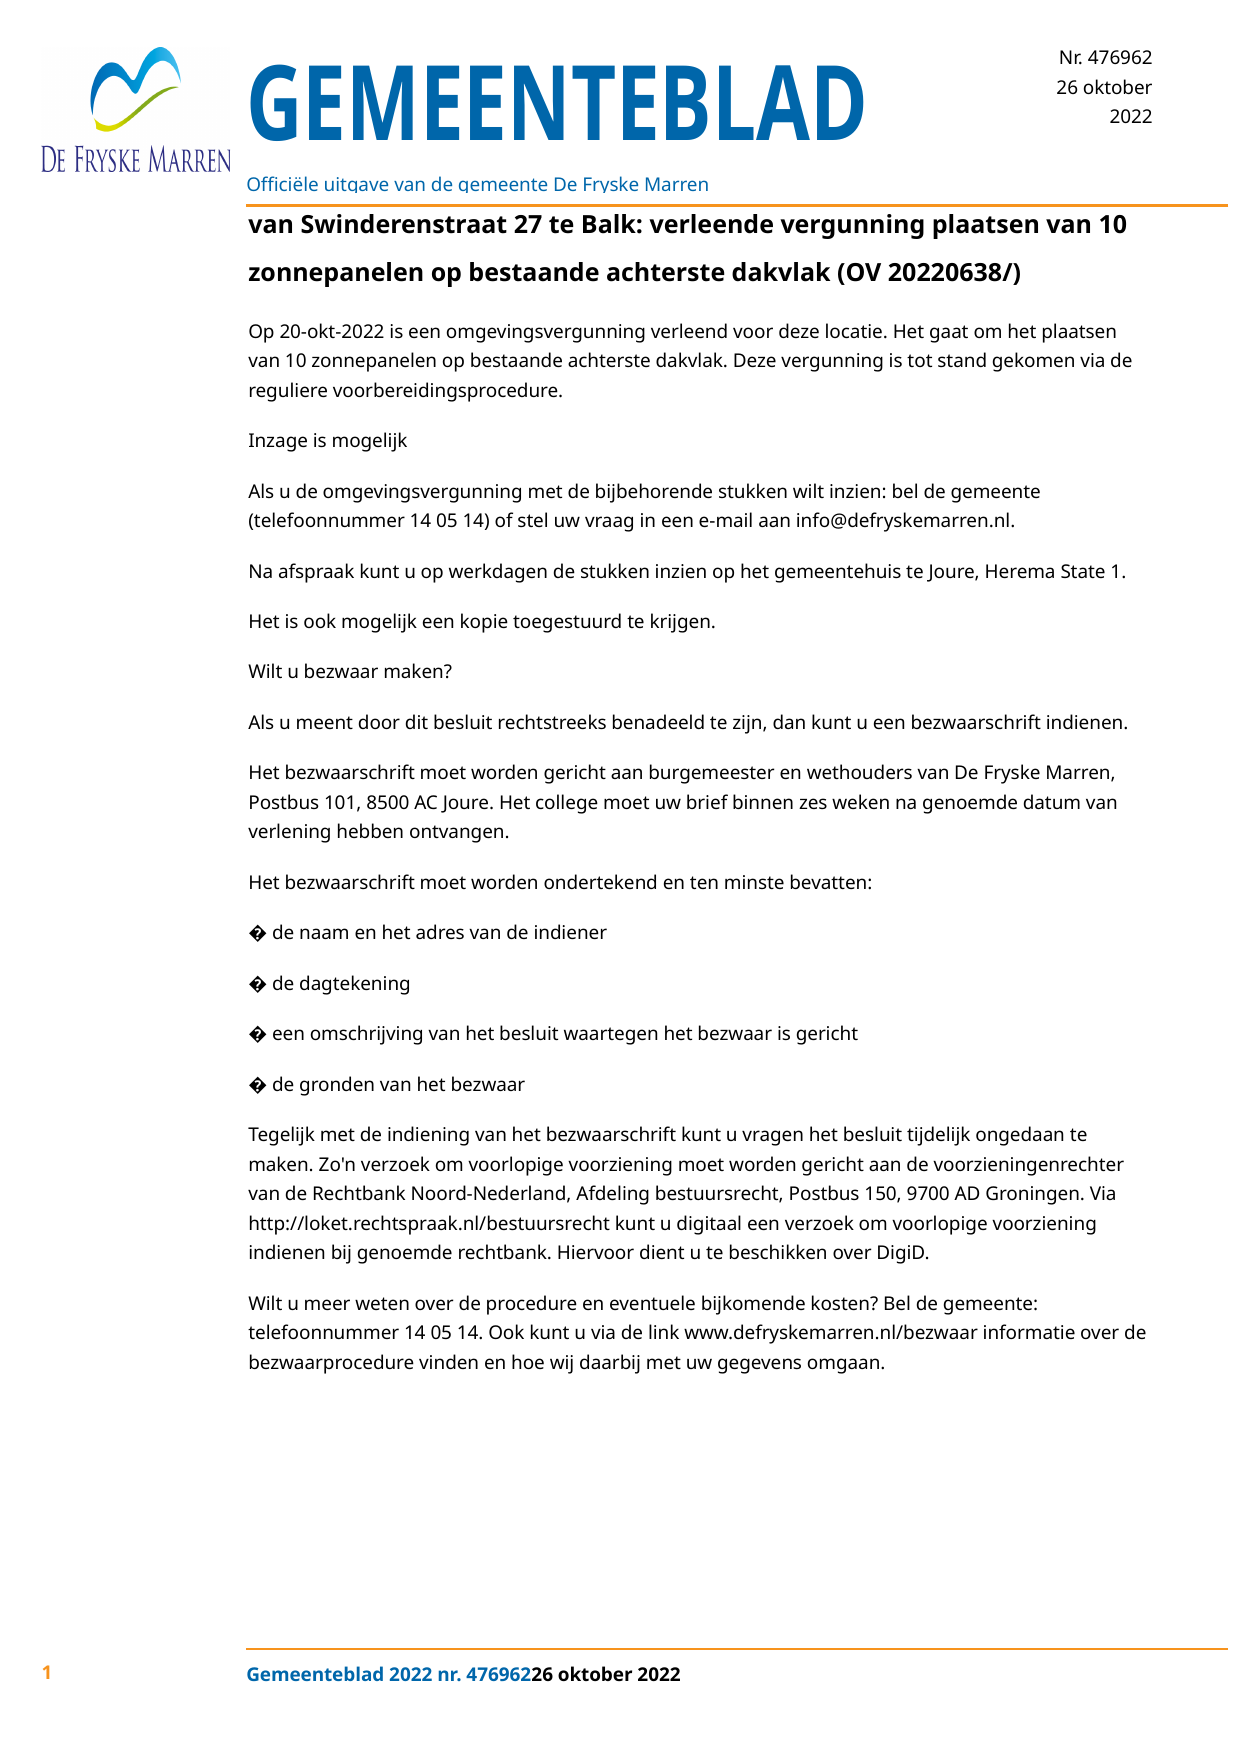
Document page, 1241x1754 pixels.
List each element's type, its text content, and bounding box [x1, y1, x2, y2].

text Het bezwaarschrift moet worden gericht aan burgemeester en wethouders van De Fryske Marren, Postbus 101, 8500 AC Joure. Het college moet uw brief binnen zes weken na genoemde datum van verlening hebben ontvangen. [248, 759, 1152, 844]
text Als u meent door dit besluit rechtstreeks benadeeld te zijn, dan kunt u een bezwaarschrift indienen. [248, 709, 1152, 735]
text Inzage is mogelijk [248, 427, 1152, 453]
text van Swinderenstraat 27 te Balk: verleende vergunning plaatsen van 10 zonnepanelen op bestaande achterste dakvlak (OV 20220638/) [248, 207, 1152, 288]
text Als u de omgevingsvergunning met de bijbehorende stukken wilt inzien: bel de gemeente (telefoonnummer 14 05 14) of stel uw vraag in een e-mail aan info@defryskemarren.nl. [248, 478, 1152, 533]
text Wilt u bezwaar maken? [248, 659, 1152, 684]
text � de dagtekening [248, 970, 1152, 996]
text Op 20-okt-2022 is een omgevingsvergunning verleend voor deze locatie. Het gaat om het plaatsen van 10 zonnepanelen op bestaande achterste dakvlak. Deze vergunning is tot stand gekomen via de reguliere voorbereidingsprocedure. [248, 318, 1152, 403]
picture [41, 47, 231, 172]
text � de naam en het adres van de indiener [248, 919, 1152, 945]
text Na afspraak kunt u op werkdagen de stukken inzien op het gemeentehuis te Joure, Herema State 1. [248, 558, 1152, 584]
text Wilt u meer weten over de procedure en eventuele bijkomende kosten? Bel de gemeente: telefoonnummer 14 05 14. Ook kunt u via de link www.defryskemarren.nl/bezwaar informatie over de bezwaarprocedure vinden en hoe wij daarbij met uw gegevens omgaan. [248, 1290, 1152, 1375]
text � een omschrijving van het besluit waartegen het bezwaar is gericht [248, 1020, 1152, 1046]
text � de gronden van het bezwaar [248, 1071, 1152, 1097]
text Tegelijk met de indiening van het bezwaarschrift kunt u vragen het besluit tijdelijk ongedaan te maken. Zo'n verzoek om voorlopige voorziening moet worden gericht aan de voorzieningenrechter van de Rechtbank Noord-Nederland, Afdeling bestuursrecht, Postbus 150, 9700 AD Groningen. Via http://loket.rechtspraak.nl/bestuursrecht kunt u digitaal een verzoek om voorlopige voorziening indienen bij genoemde rechtbank. Hiervoor dient u te beschikken over DigiD. [248, 1121, 1152, 1265]
text Het bezwaarschrift moet worden ondertekend en ten minste bevatten: [248, 869, 1152, 895]
text Het is ook mogelijk een kopie toegestuurd te krijgen. [248, 608, 1152, 634]
